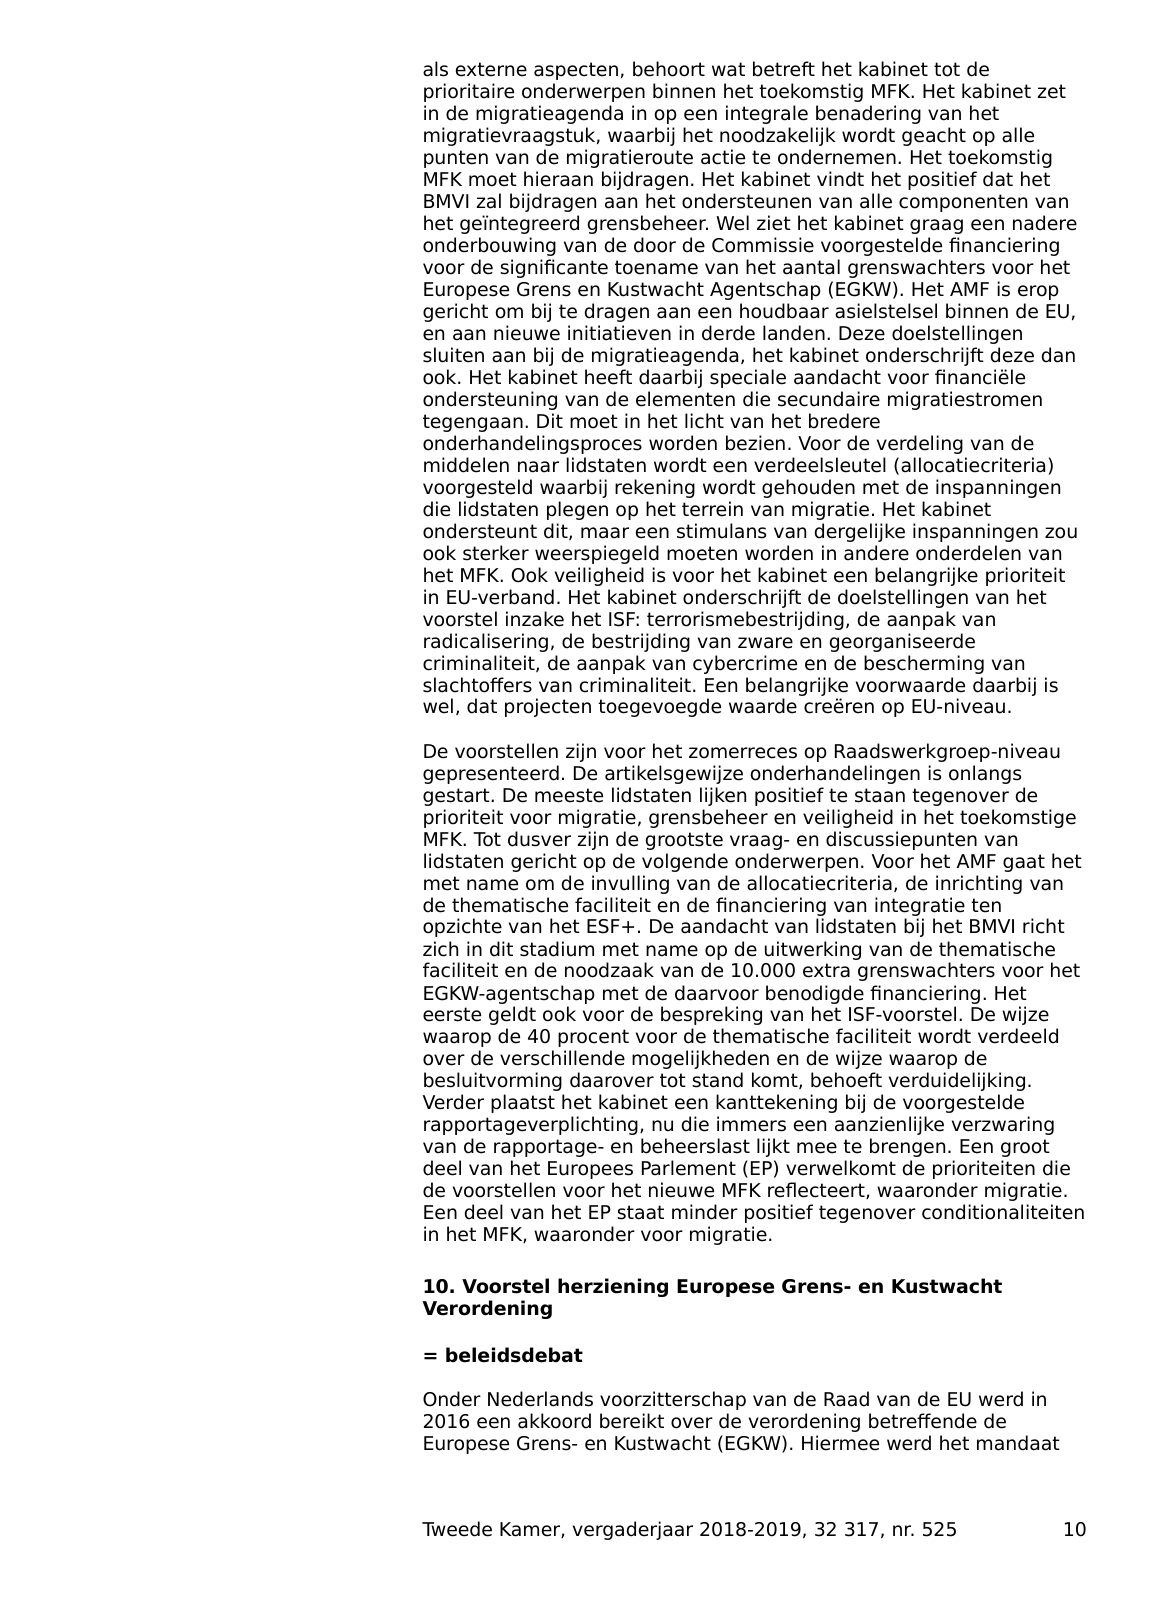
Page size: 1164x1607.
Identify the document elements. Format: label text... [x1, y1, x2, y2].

text = beleidsdebat [422, 1345, 1087, 1367]
text als externe aspecten, behoort wat betreft het kabinet tot de prioritaire onderwerpen binnen het toekomstig MFK. Het kabinet zet in de migratieagenda in op een integrale benadering van het migratievraagstuk, waarbij het noodzakelijk wordt geacht op alle punten van de migratieroute actie te ondernemen. Het toekomstig MFK moet hieraan bijdragen. Het kabinet vindt het positief dat het BMVI zal bijdragen aan het ondersteunen van alle componenten van het geïntegreerd grensbeheer. Wel ziet het kabinet graag een nadere onderbouwing van de door de Commissie voorgestelde financiering voor de significante toename van het aantal grenswachters voor het Europese Grens en Kustwacht Agentschap (EGKW). Het AMF is erop gericht om bij te dragen aan een houdbaar asielstelsel binnen de EU, en aan nieuwe initiatieven in derde landen. Deze doelstellingen sluiten aan bij de migratieagenda, het kabinet onderschrijft deze dan ook. Het kabinet heeft daarbij speciale aandacht voor financiële ondersteuning van de elementen die secundaire migratiestromen tegengaan. Dit moet in het licht van het bredere onderhandelingsproces worden bezien. Voor de verdeling van de middelen naar lidstaten wordt een verdeelsleutel (allocatiecriteria) voorgesteld waarbij rekening wordt gehouden met de inspanningen die lidstaten plegen op het terrein van migratie. Het kabinet ondersteunt dit, maar een stimulans van dergelijke inspanningen zou ook sterker weerspiegeld moeten worden in andere onderdelen van het MFK. Ook veiligheid is voor het kabinet een belangrijke prioriteit in EU-verband. Het kabinet onderschrijft de doelstellingen van het voorstel inzake het ISF: terrorismebestrijding, de aanpak van radicalisering, de bestrijding van zware en georganiseerde criminaliteit, de aanpak van cybercrime en de bescherming van slachtoffers van criminaliteit. Een belangrijke voorwaarde daarbij is wel, dat projecten toegevoegde waarde creëren op EU-niveau. [422, 59, 1087, 718]
text De voorstellen zijn voor het zomerreces op Raadswerkgroep-niveau gepresenteerd. De artikelsgewijze onderhandelingen is onlangs gestart. De meeste lidstaten lijken positief te staan tegenover de prioriteit voor migratie, grensbeheer en veiligheid in het toekomstige MFK. Tot dusver zijn de grootste vraag- en discussiepunten van lidstaten gericht op de volgende onderwerpen. Voor het AMF gaat het met name om de invulling van de allocatiecriteria, de inrichting van de thematische faciliteit en de financiering van integratie ten opzichte van het ESF+. De aandacht van lidstaten bij het BMVI richt zich in dit stadium met name op de uitwerking van de thematische faciliteit en de noodzaak van de 10.000 extra grenswachters voor het EGKW-agentschap met de daarvoor benodigde financiering. Het eerste geldt ook voor de bespreking van het ISF-voorstel. De wijze waarop de 40 procent voor de thematische faciliteit wordt verdeeld over de verschillende mogelijkheden en de wijze waarop de besluitvorming daarover tot stand komt, behoeft verduidelijking. Verder plaatst het kabinet een kanttekening bij de voorgestelde rapportageverplichting, nu die immers een aanzienlijke verzwaring van de rapportage- en beheerslast lijkt mee te brengen. Een groot deel van het Europees Parlement (EP) verwelkomt de prioriteiten die de voorstellen voor het nieuwe MFK reflecteert, waaronder migratie. Een deel van het EP staat minder positief tegenover conditionaliteiten in het MFK, waaronder voor migratie. [422, 741, 1087, 1246]
subtitle 10. Voorstel herziening Europese Grens- en Kustwacht Verordening [422, 1276, 1087, 1320]
text Onder Nederlands voorzitterschap van de Raad van de EU werd in 2016 een akkoord bereikt over de verordening betreffende de Europese Grens- en Kustwacht (EGKW). Hiermee werd het mandaat [422, 1389, 1087, 1455]
